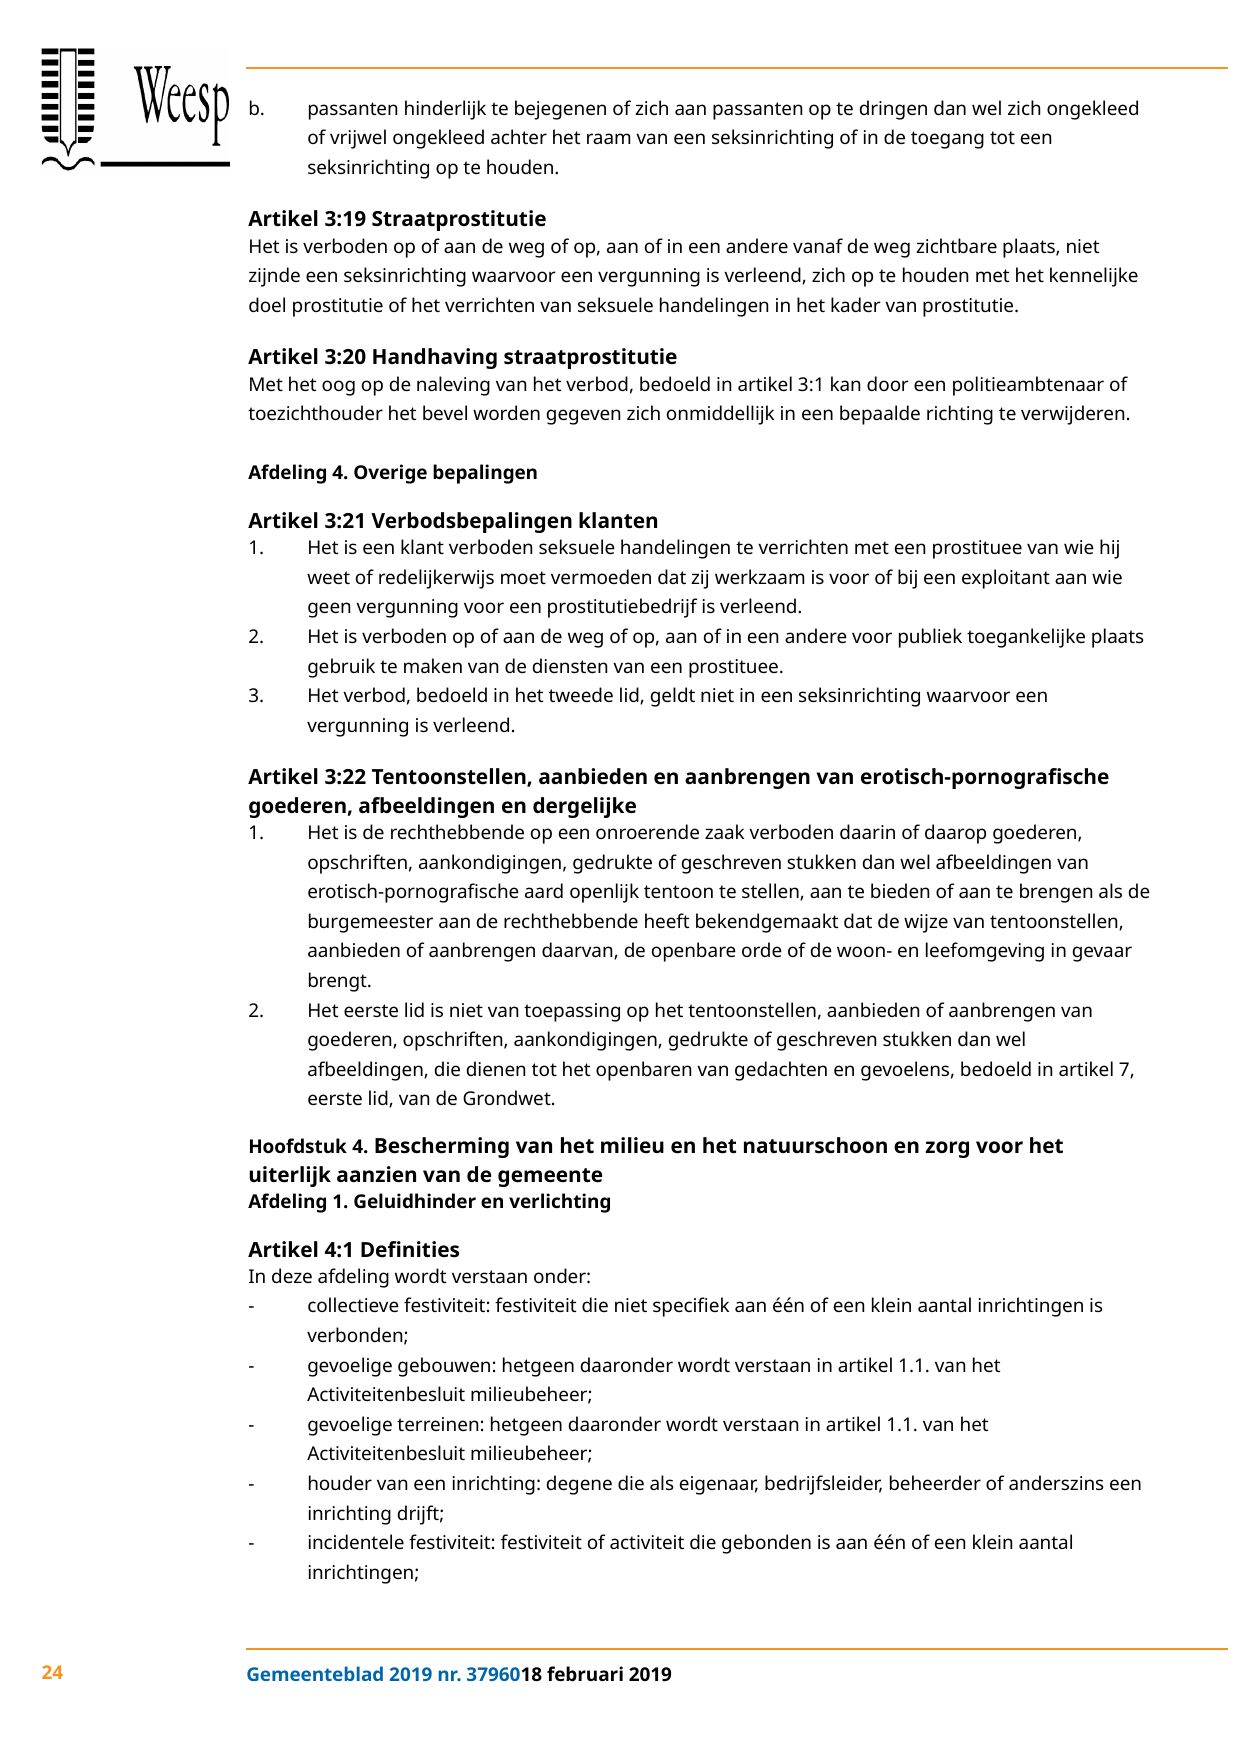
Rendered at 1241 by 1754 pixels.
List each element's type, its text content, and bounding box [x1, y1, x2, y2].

list passanten hinderlijk te bejegenen of zich aan passanten op te dringen dan wel zich ongekleed of vrijwel ongekleed achter het raam van een seksinrichting of in de toegang tot een seksinrichting op te houden. [248, 95, 1152, 180]
text Hoofdstuk 4. Bescherming van het milieu en het natuurschoon en zorg voor het uiterlijk aanzien van de gemeente [248, 1131, 1152, 1188]
text Met het oog op de naleving van het verbod, bedoeld in artikel 3:1 kan door een politieambtenaar of toezichthouder het bevel worden gegeven zich onmiddellijk in een bepaalde richting te verwijderen. [248, 371, 1152, 426]
list incidentele festiviteit: festiviteit of activiteit die gebonden is aan één of een klein aantal inrichtingen; [248, 1529, 1152, 1585]
text Afdeling 1. Geluidhinder en verlichting [248, 1188, 1152, 1214]
text Artikel 3:19 Straatprostitutie [248, 204, 1152, 233]
list houder van een inrichting: degene die als eigenaar, bedrijfsleider, beheerder of anderszins een inrichting drijft; [248, 1470, 1152, 1526]
text In deze afdeling wordt verstaan onder: [248, 1263, 1152, 1289]
list collectieve festiviteit: festiviteit die niet specifiek aan één of een klein aantal inrichtingen is verbonden; [248, 1293, 1152, 1348]
list Het eerste lid is niet van toepassing op het tentoonstellen, aanbieden of aanbrengen van goederen, opschriften, aankondigingen, gedrukte of geschreven stukken dan wel afbeeldingen, die dienen tot het openbaren van gedachten en gevoelens, bedoeld in artikel 7, eerste lid, van de Grondwet. [248, 997, 1152, 1111]
list gevoelige gebouwen: hetgeen daaronder wordt verstaan in artikel 1.1. van het Activiteitenbesluit milieubeheer; [248, 1352, 1152, 1407]
text Het is verboden op of aan de weg of op, aan of in een andere vanaf de weg zichtbare plaats, niet zijnde een seksinrichting waarvoor een vergunning is verleend, zich op te houden met het kennelijke doel prostitutie of het verrichten van seksuele handelingen in het kader van prostitutie. [248, 233, 1152, 318]
text Artikel 3:21 Verbodsbepalingen klanten [248, 506, 1152, 534]
text Artikel 3:22 Tentoonstellen, aanbieden en aanbrengen van erotisch-pornografische goederen, afbeeldingen en dergelijke [248, 762, 1152, 819]
list Het verbod, bedoeld in het tweede lid, geldt niet in een seksinrichting waarvoor een vergunning is verleend. [248, 682, 1152, 738]
text Artikel 4:1 Definities [248, 1235, 1152, 1263]
list Het is verboden op of aan de weg of op, aan of in een andere voor publiek toegankelijke plaats gebruik te maken van de diensten van een prostituee. [248, 623, 1152, 679]
list Het is een klant verboden seksuele handelingen te verrichten met een prostituee van wie hij weet of redelijkerwijs moet vermoeden dat zij werkzaam is voor of bij een exploitant aan wie geen vergunning voor een prostitutiebedrijf is verleend. [248, 534, 1152, 619]
picture [41, 47, 231, 172]
list Het is de rechthebbende op een onroerende zaak verboden daarin of daarop goederen, opschriften, aankondigingen, gedrukte of geschreven stukken dan wel afbeeldingen van erotisch-pornografische aard openlijk tentoon te stellen, aan te bieden of aan te brengen als de burgemeester aan de rechthebbende heeft bekendgemaakt dat de wijze van tentoonstellen, aanbieden of aanbrengen daarvan, de openbare orde of de woon- en leefomgeving in gevaar brengt. [248, 819, 1152, 993]
text Artikel 3:20 Handhaving straatprostitutie [248, 342, 1152, 371]
list gevoelige terreinen: hetgeen daaronder wordt verstaan in artikel 1.1. van het Activiteitenbesluit milieubeheer; [248, 1411, 1152, 1466]
text Afdeling 4. Overige bepalingen [248, 459, 1152, 485]
